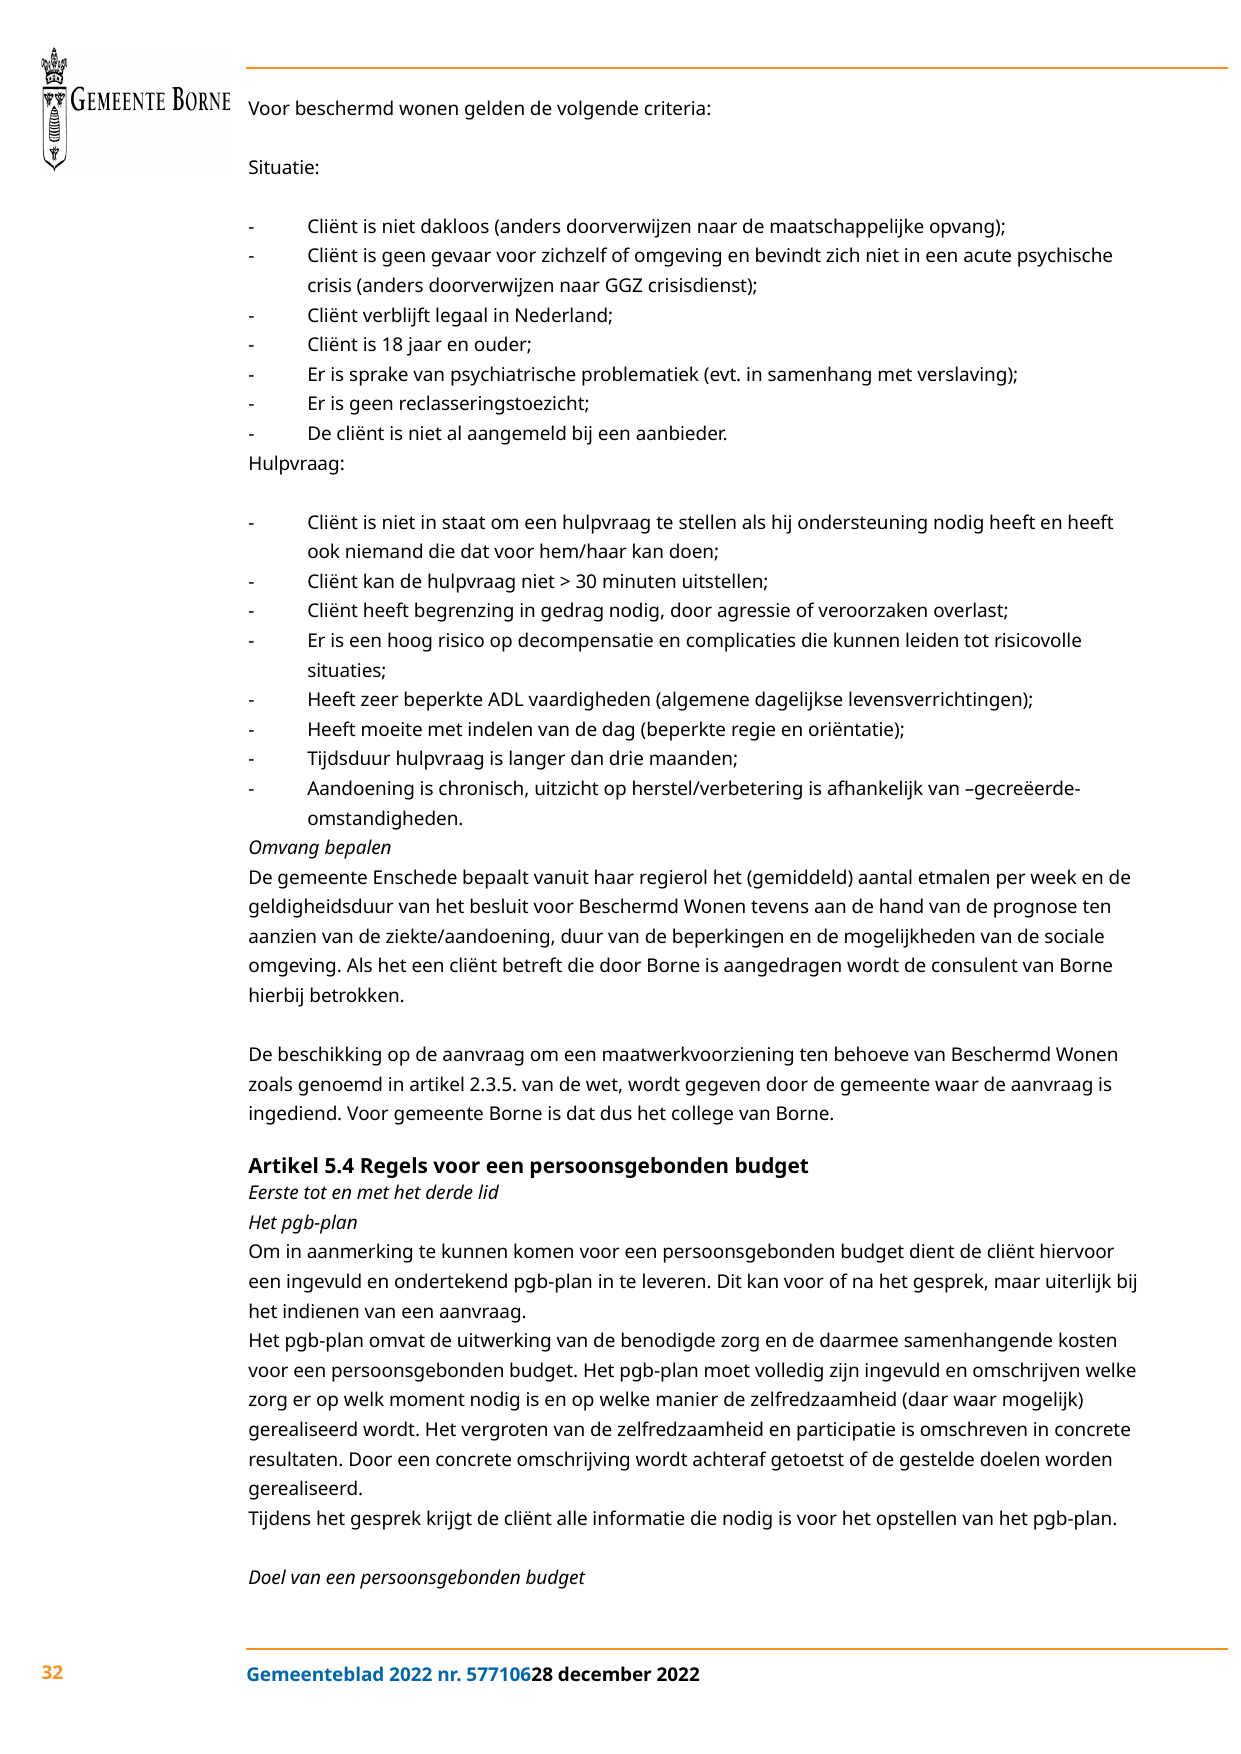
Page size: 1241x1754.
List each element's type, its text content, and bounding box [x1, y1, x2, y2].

text Het pgb-plan [248, 1209, 1152, 1235]
list Cliënt is geen gevaar voor zichzelf of omgeving en bevindt zich niet in een acute psychische crisis (anders doorverwijzen naar GGZ crisisdienst); [248, 243, 1152, 298]
text Het pgb-plan omvat de uitwerking van de benodigde zorg en de daarmee samenhangende kosten voor een persoonsgebonden budget. Het pgb-plan moet volledig zijn ingevuld en omschrijven welke zorg er op welk moment nodig is en op welke manier de zelfredzaamheid (daar waar mogelijk) gerealiseerd wordt. Het vergroten van de zelfredzaamheid en participatie is omschreven in concrete resultaten. Door een concrete omschrijving wordt achteraf getoetst of de gestelde doelen worden gerealiseerd. [248, 1327, 1152, 1501]
list Cliënt is niet in staat om een hulpvraag te stellen als hij ondersteuning nodig heeft en heeft ook niemand die dat voor hem/haar kan doen; [248, 509, 1152, 564]
list Cliënt is 18 jaar en ouder; [248, 331, 1152, 357]
list De cliënt is niet al aangemeld bij een aanbieder. [248, 420, 1152, 446]
text Doel van een persoonsgebonden budget [248, 1564, 1152, 1590]
list Er is een hoog risico op decompensatie en complicaties die kunnen leiden tot risicovolle situaties; [248, 627, 1152, 683]
text Omvang bepalen [248, 834, 1152, 860]
list Er is sprake van psychiatrische problematiek (evt. in samenhang met verslaving); [248, 361, 1152, 387]
text Tijdens het gesprek krijgt de cliënt alle informatie die nodig is voor het opstellen van het pgb-plan. [248, 1505, 1152, 1531]
list Cliënt kan de hulpvraag niet > 30 minuten uitstellen; [248, 568, 1152, 594]
text Situatie: [248, 154, 1152, 180]
text De gemeente Enschede bepaalt vanuit haar regierol het (gemiddeld) aantal etmalen per week en de geldigheidsduur van het besluit voor Beschermd Wonen tevens aan de hand van de prognose ten aanzien van de ziekte/aandoening, duur van de beperkingen en de mogelijkheden van de sociale omgeving. Als het een cliënt betreft die door Borne is aangedragen wordt de consulent van Borne hierbij betrokken. [248, 864, 1152, 1008]
text Hulpvraag: [248, 450, 1152, 476]
list Tijdsduur hulpvraag is langer dan drie maanden; [248, 746, 1152, 771]
picture [41, 47, 231, 172]
list Heeft zeer beperkte ADL vaardigheden (algemene dagelijkse levensverrichtingen); [248, 686, 1152, 712]
list Cliënt is niet dakloos (anders doorverwijzen naar de maatschappelijke opvang); [248, 213, 1152, 239]
list Heeft moeite met indelen van de dag (beperkte regie en oriëntatie); [248, 716, 1152, 742]
text Voor beschermd wonen gelden de volgende criteria: [248, 95, 1152, 121]
list Cliënt verblijft legaal in Nederland; [248, 302, 1152, 328]
text Artikel 5.4 Regels voor een persoonsgebonden budget [248, 1151, 1152, 1179]
text Om in aanmerking te kunnen komen voor een persoonsgebonden budget dient de cliënt hiervoor een ingevuld en ondertekend pgb-plan in te leveren. Dit kan voor of na het gesprek, maar uiterlijk bij het indienen van een aanvraag. [248, 1239, 1152, 1323]
text De beschikking op de aanvraag om een maatwerkvoorziening ten behoeve van Beschermd Wonen zoals genoemd in artikel 2.3.5. van de wet, wordt gegeven door de gemeente waar de aanvraag is ingediend. Voor gemeente Borne is dat dus het college van Borne. [248, 1041, 1152, 1126]
text Eerste tot en met het derde lid [248, 1179, 1152, 1205]
list Cliënt heeft begrenzing in gedrag nodig, door agressie of veroorzaken overlast; [248, 598, 1152, 623]
list Er is geen reclasseringstoezicht; [248, 391, 1152, 416]
list Aandoening is chronisch, uitzicht op herstel/verbetering is afhankelijk van –gecreëerde- omstandigheden. [248, 775, 1152, 831]
